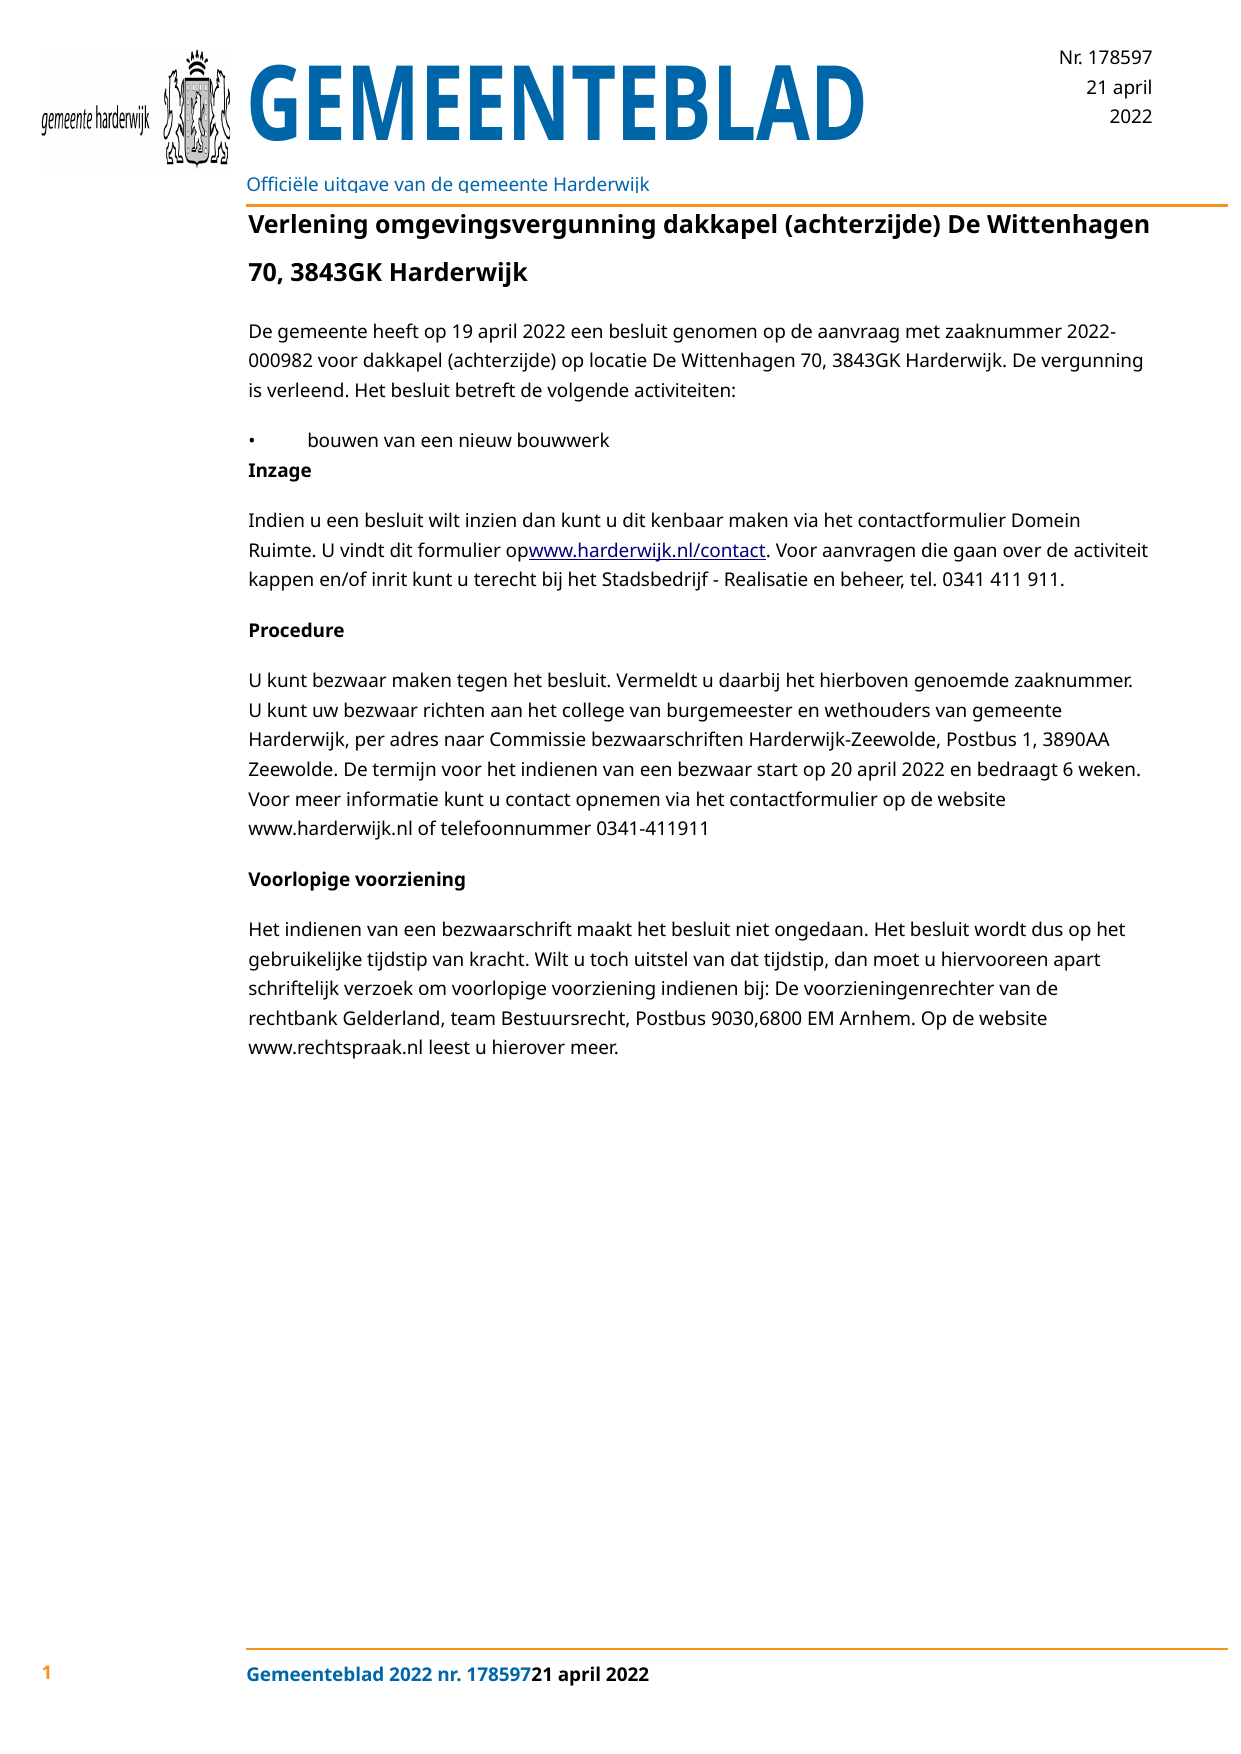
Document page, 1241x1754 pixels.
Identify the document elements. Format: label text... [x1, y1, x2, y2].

list bouwen van een nieuw bouwwerk [248, 427, 1152, 453]
text U kunt bezwaar maken tegen het besluit. Vermeldt u daarbij het hierboven genoemde zaaknummer. U kunt uw bezwaar richten aan het college van burgemeester en wethouders van gemeente Harderwijk, per adres naar Commissie bezwaarschriften Harderwijk-Zeewolde, Postbus 1, 3890AA Zeewolde. De termijn voor het indienen van een bezwaar start op 20 april 2022 en bedraagt 6 weken. Voor meer informatie kunt u contact opnemen via het contactformulier op de website www.harderwijk.nl of telefoonnummer 0341-411911 [248, 667, 1152, 841]
text Verlening omgevingsvergunning dakkapel (achterzijde) De Wittenhagen 70, 3843GK Harderwijk [248, 207, 1152, 288]
text Het indienen van een bezwaarschrift maakt het besluit niet ongedaan. Het besluit wordt dus op het gebruikelijke tijdstip van kracht. Wilt u toch uitstel van dat tijdstip, dan moet u hiervooreen apart schriftelijk verzoek om voorlopige voorziening indienen bij: De voorzieningenrechter van de rechtbank Gelderland, team Bestuursrecht, Postbus 9030,6800 EM Arnhem. Op de website www.rechtspraak.nl leest u hierover meer. [248, 916, 1152, 1060]
text De gemeente heeft op 19 april 2022 een besluit genomen op de aanvraag met zaaknummer 2022-000982 voor dakkapel (achterzijde) op locatie De Wittenhagen 70, 3843GK Harderwijk. De vergunning is verleend. Het besluit betreft de volgende activiteiten: [248, 318, 1152, 403]
text Indien u een besluit wilt inzien dan kunt u dit kenbaar maken via het contactformulier Domein Ruimte. U vindt dit formulier opwww.harderwijk.nl/contact. Voor aanvragen die gaan over de activiteit kappen en/of inrit kunt u terecht bij het Stadsbedrijf - Realisatie en beheer, tel. 0341 411 911. [248, 507, 1152, 592]
picture [41, 47, 231, 172]
text Voorlopige voorziening [248, 866, 1152, 892]
text Inzage [248, 457, 1152, 483]
text Procedure [248, 617, 1152, 643]
